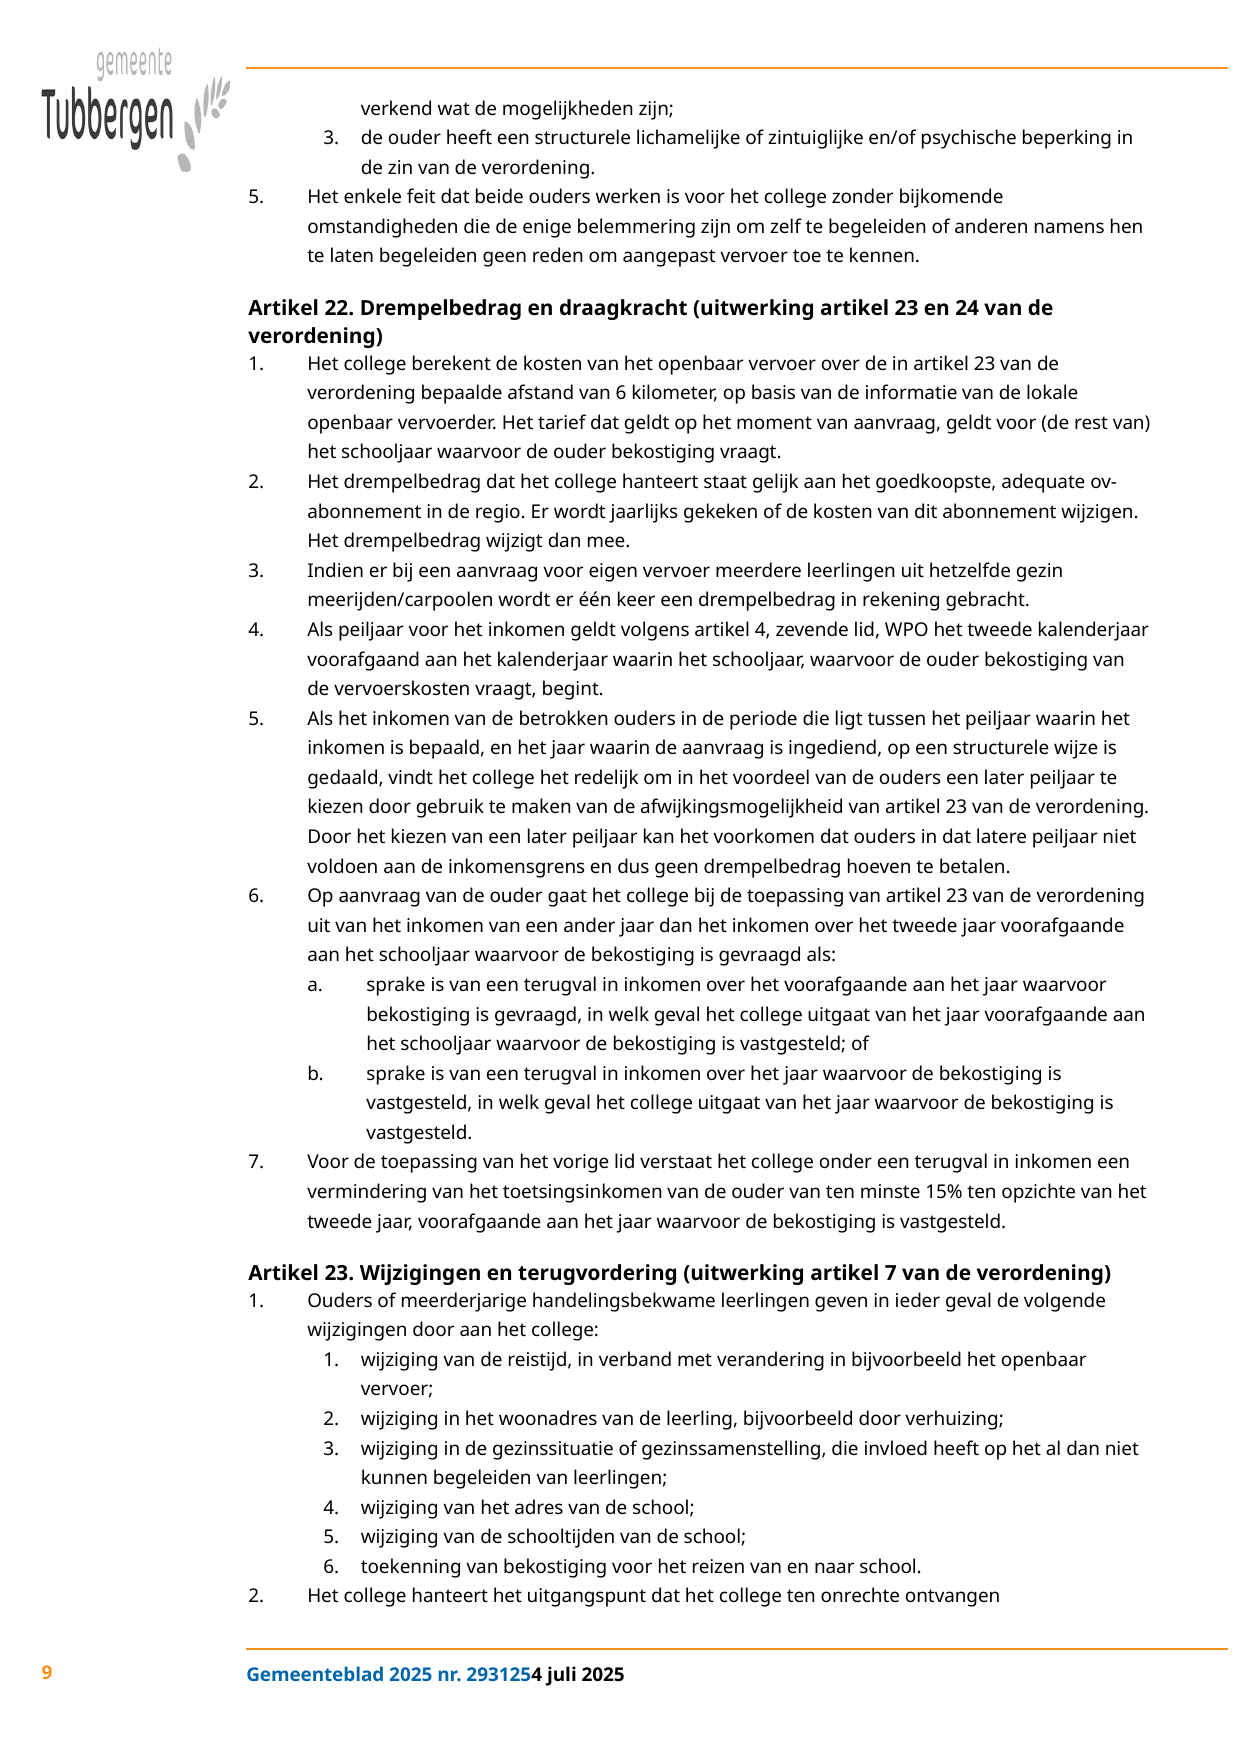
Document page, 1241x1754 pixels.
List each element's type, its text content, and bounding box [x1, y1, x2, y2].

list Voor de toepassing van het vorige lid verstaat het college onder een terugval in inkomen een vermindering van het toetsingsinkomen van de ouder van ten minste 15% ten opzichte van het tweede jaar, voorafgaande aan het jaar waarvoor de bekostiging is vastgesteld. [248, 1149, 1152, 1234]
list Het drempelbedrag dat het college hanteert staat gelijk aan het goedkoopste, adequate ov-abonnement in de regio. Er wordt jaarlijks gekeken of de kosten van dit abonnement wijzigen. Het drempelbedrag wijzigt dan mee. [248, 468, 1152, 553]
list Op aanvraag van de ouder gaat het college bij de toepassing van artikel 23 van de verordening uit van het inkomen van een ander jaar dan het inkomen over het tweede jaar voorafgaande aan het schooljaar waarvoor de bekostiging is gevraagd als: [248, 882, 1152, 967]
list de ouder heeft een structurele lichamelijke of zintuiglijke en/of psychische beperking in de zin van de verordening. [323, 124, 1152, 180]
list verkend wat de mogelijkheden zijn; [323, 95, 1152, 121]
list Ouders of meerderjarige handelingsbekwame leerlingen geven in ieder geval de volgende wijzigingen door aan het college: [248, 1287, 1152, 1342]
list Het enkele feit dat beide ouders werken is voor het college zonder bijkomende omstandigheden die de enige belemmering zijn om zelf te begeleiden of anderen namens hen te laten begeleiden geen reden om aangepast vervoer toe te kennen. [248, 183, 1152, 268]
list Het college berekent de kosten van het openbaar vervoer over de in artikel 23 van de verordening bepaalde afstand van 6 kilometer, op basis van de informatie van de lokale openbaar vervoerder. Het tarief dat geldt op het moment van aanvraag, geldt voor (de rest van) het schooljaar waarvoor de ouder bekostiging vraagt. [248, 350, 1152, 464]
list Als peiljaar voor het inkomen geldt volgens artikel 4, zevende lid, WPO het tweede kalenderjaar voorafgaand aan het kalenderjaar waarin het schooljaar, waarvoor de ouder bekostiging van de vervoerskosten vraagt, begint. [248, 616, 1152, 701]
list wijziging in het woonadres van de leerling, bijvoorbeeld door verhuizing; [323, 1405, 1152, 1431]
list wijziging van de reistijd, in verband met verandering in bijvoorbeeld het openbaar vervoer; [323, 1346, 1152, 1401]
list toekenning van bekostiging voor het reizen van en naar school. [323, 1553, 1152, 1579]
list wijziging van het adres van de school; [323, 1494, 1152, 1519]
text Artikel 22. Drempelbedrag en draagkracht (uitwerking artikel 23 en 24 van de verordening) [248, 293, 1152, 350]
list Indien er bij een aanvraag voor eigen vervoer meerdere leerlingen uit hetzelfde gezin meerijden/carpoolen wordt er één keer een drempelbedrag in rekening gebracht. [248, 557, 1152, 612]
picture [41, 47, 231, 172]
list sprake is van een terugval in inkomen over het jaar waarvoor de bekostiging is vastgesteld, in welk geval het college uitgaat van het jaar waarvoor de bekostiging is vastgesteld. [307, 1060, 1152, 1145]
list sprake is van een terugval in inkomen over het voorafgaande aan het jaar waarvoor bekostiging is gevraagd, in welk geval het college uitgaat van het jaar voorafgaande aan het schooljaar waarvoor de bekostiging is vastgesteld; of [307, 971, 1152, 1056]
list wijziging van de schooltijden van de school; [323, 1523, 1152, 1549]
text Artikel 23. Wijzigingen en terugvordering (uitwerking artikel 7 van de verordening) [248, 1258, 1152, 1287]
list Als het inkomen van de betrokken ouders in de periode die ligt tussen het peiljaar waarin het inkomen is bepaald, en het jaar waarin de aanvraag is ingediend, op een structurele wijze is gedaald, vindt het college het redelijk om in het voordeel van de ouders een later peiljaar te kiezen door gebruik te maken van de afwijkingsmogelijkheid van artikel 23 van de verordening. Door het kiezen van een later peiljaar kan het voorkomen dat ouders in dat latere peiljaar niet voldoen aan de inkomensgrens en dus geen drempelbedrag hoeven te betalen. [248, 705, 1152, 879]
list Het college hanteert het uitgangspunt dat het college ten onrechte ontvangen [248, 1583, 1152, 1608]
list wijziging in de gezinssituatie of gezinssamenstelling, die invloed heeft op het al dan niet kunnen begeleiden van leerlingen; [323, 1435, 1152, 1490]
